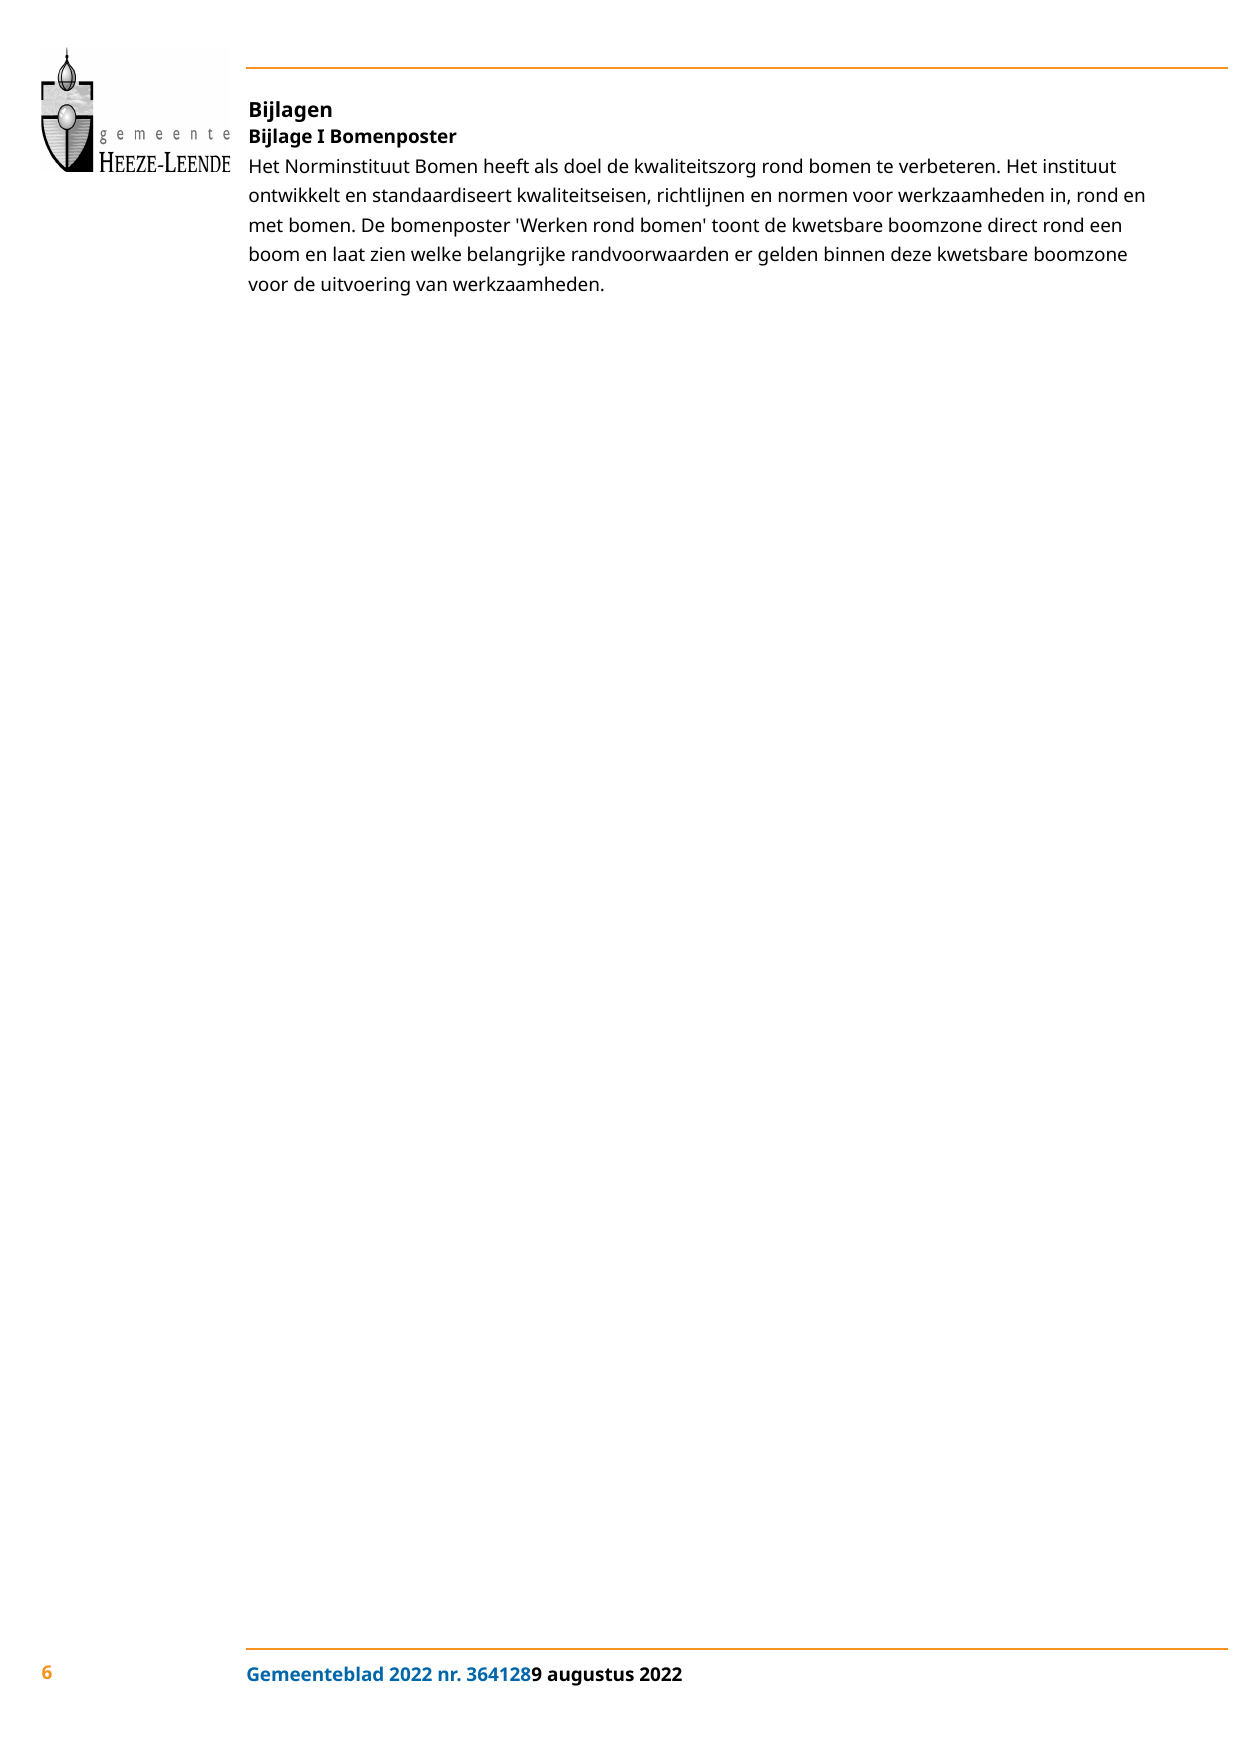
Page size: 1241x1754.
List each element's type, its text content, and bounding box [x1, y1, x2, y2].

text Bijlagen [248, 95, 1152, 123]
picture [41, 47, 231, 172]
text Bijlage I Bomenposter [248, 123, 1152, 149]
text Het Norminstituut Bomen heeft als doel de kwaliteitszorg rond bomen te verbeteren. Het instituut ontwikkelt en standaardiseert kwaliteitseisen, richtlijnen en normen voor werkzaamheden in, rond en met bomen. De bomenposter 'Werken rond bomen' toont de kwetsbare boomzone direct rond een boom en laat zien welke belangrijke randvoorwaarden er gelden binnen deze kwetsbare boomzone voor de uitvoering van werkzaamheden. [248, 153, 1152, 297]
